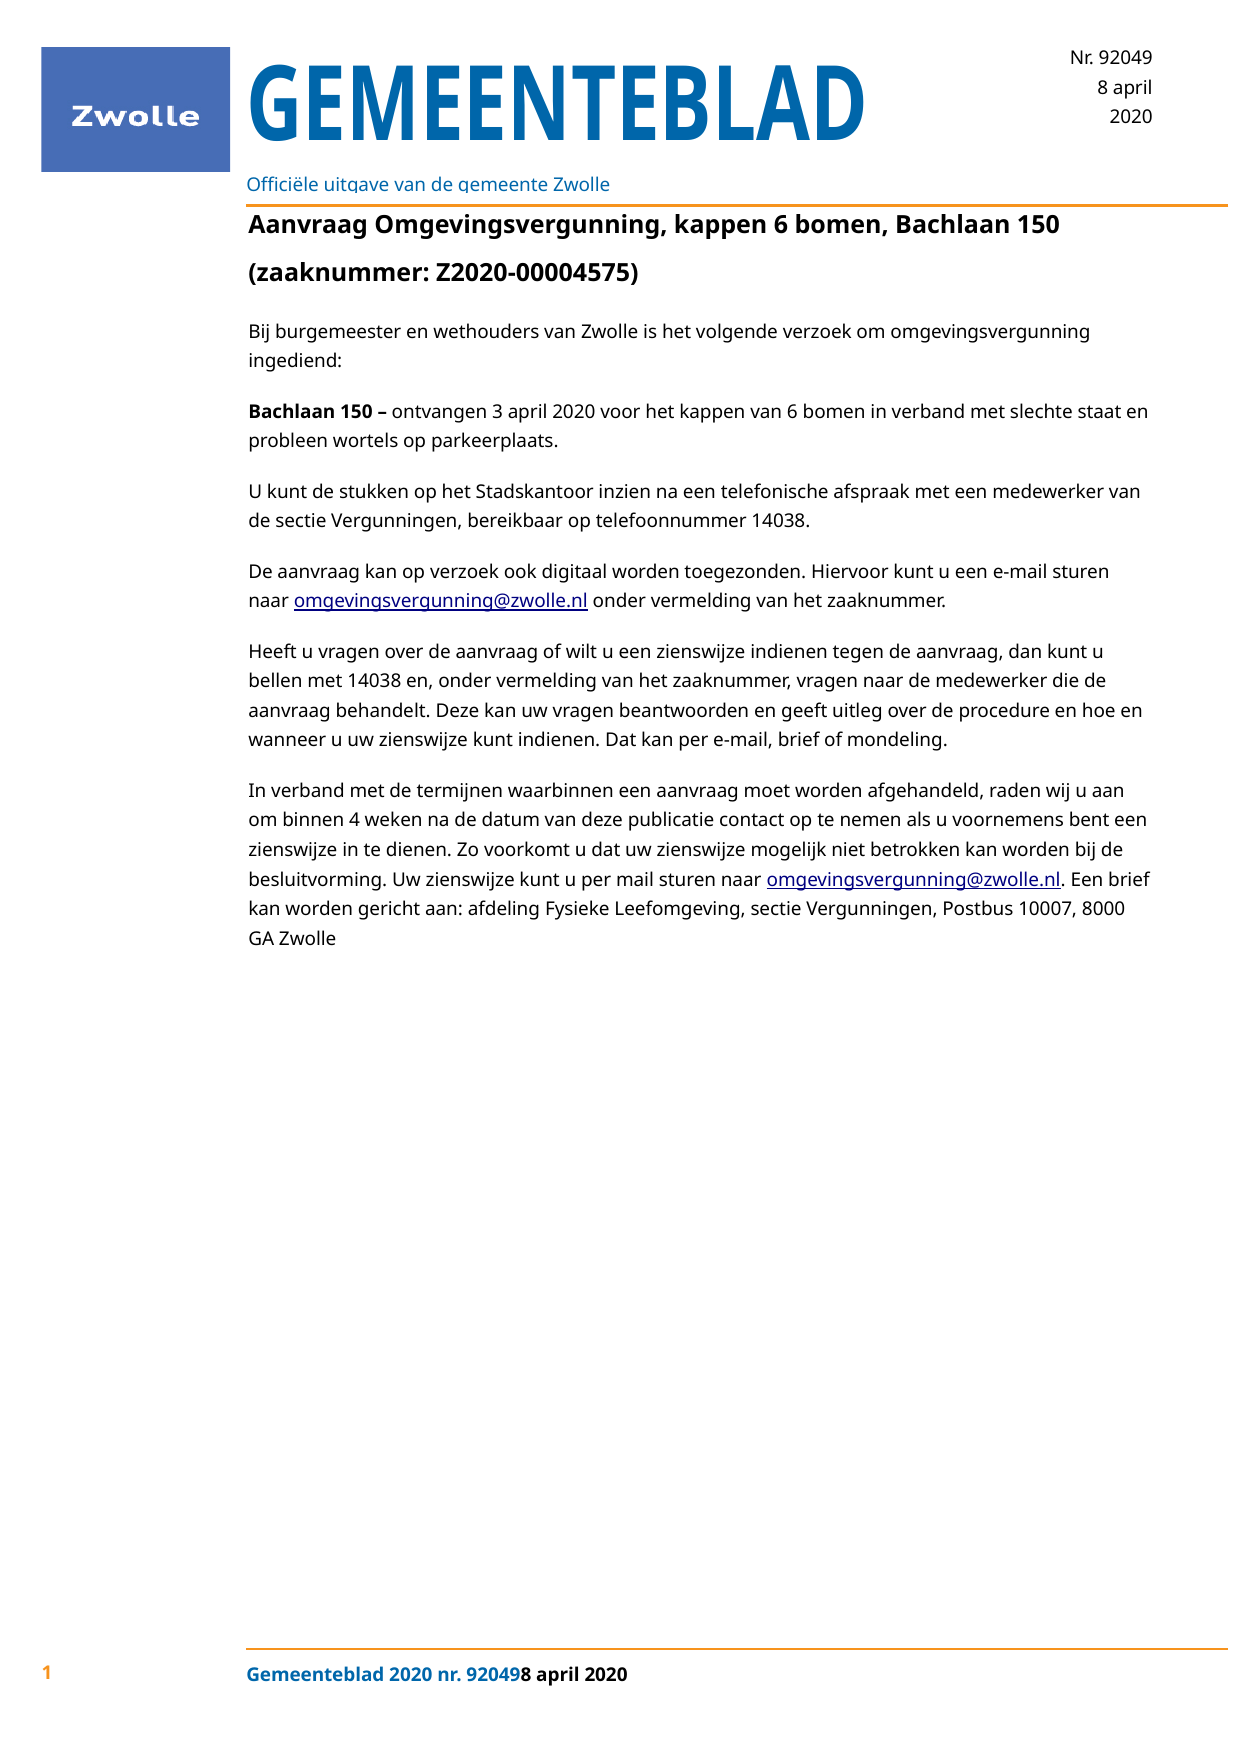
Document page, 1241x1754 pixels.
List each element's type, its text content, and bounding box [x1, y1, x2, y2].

picture [41, 47, 231, 172]
text De aanvraag kan op verzoek ook digitaal worden toegezonden. Hiervoor kunt u een e-mail sturen naar omgevingsvergunning@zwolle.nl onder vermelding van het zaaknummer. [248, 558, 1152, 613]
text In verband met de termijnen waarbinnen een aanvraag moet worden afgehandeld, raden wij u aan om binnen 4 weken na de datum van deze publicatie contact op te nemen als u voornemens bent een zienswijze in te dienen. Zo voorkomt u dat uw zienswijze mogelijk niet betrokken kan worden bij de besluitvorming. Uw zienswijze kunt u per mail sturen naar omgevingsvergunning@zwolle.nl. Een brief kan worden gericht aan: afdeling Fysieke Leefomgeving, sectie Vergunningen, Postbus 10007, 8000 GA Zwolle [248, 777, 1152, 951]
text Bij burgemeester en wethouders van Zwolle is het volgende verzoek om omgevingsvergunning ingediend: [248, 318, 1152, 373]
text Bachlaan 150 – ontvangen 3 april 2020 voor het kappen van 6 bomen in verband met slechte staat en probleen wortels op parkeerplaats. [248, 398, 1152, 453]
text Aanvraag Omgevingsvergunning, kappen 6 bomen, Bachlaan 150 (zaaknummer: Z2020-00004575) [248, 207, 1152, 288]
text Heeft u vragen over de aanvraag of wilt u een zienswijze indienen tegen de aanvraag, dan kunt u bellen met 14038 en, onder vermelding van het zaaknummer, vragen naar de medewerker die de aanvraag behandelt. Deze kan uw vragen beantwoorden en geeft uitleg over de procedure en hoe en wanneer u uw zienswijze kunt indienen. Dat kan per e-mail, brief of mondeling. [248, 638, 1152, 752]
text U kunt de stukken op het Stadskantoor inzien na een telefonische afspraak met een medewerker van de sectie Vergunningen, bereikbaar op telefoonnummer 14038. [248, 478, 1152, 533]
